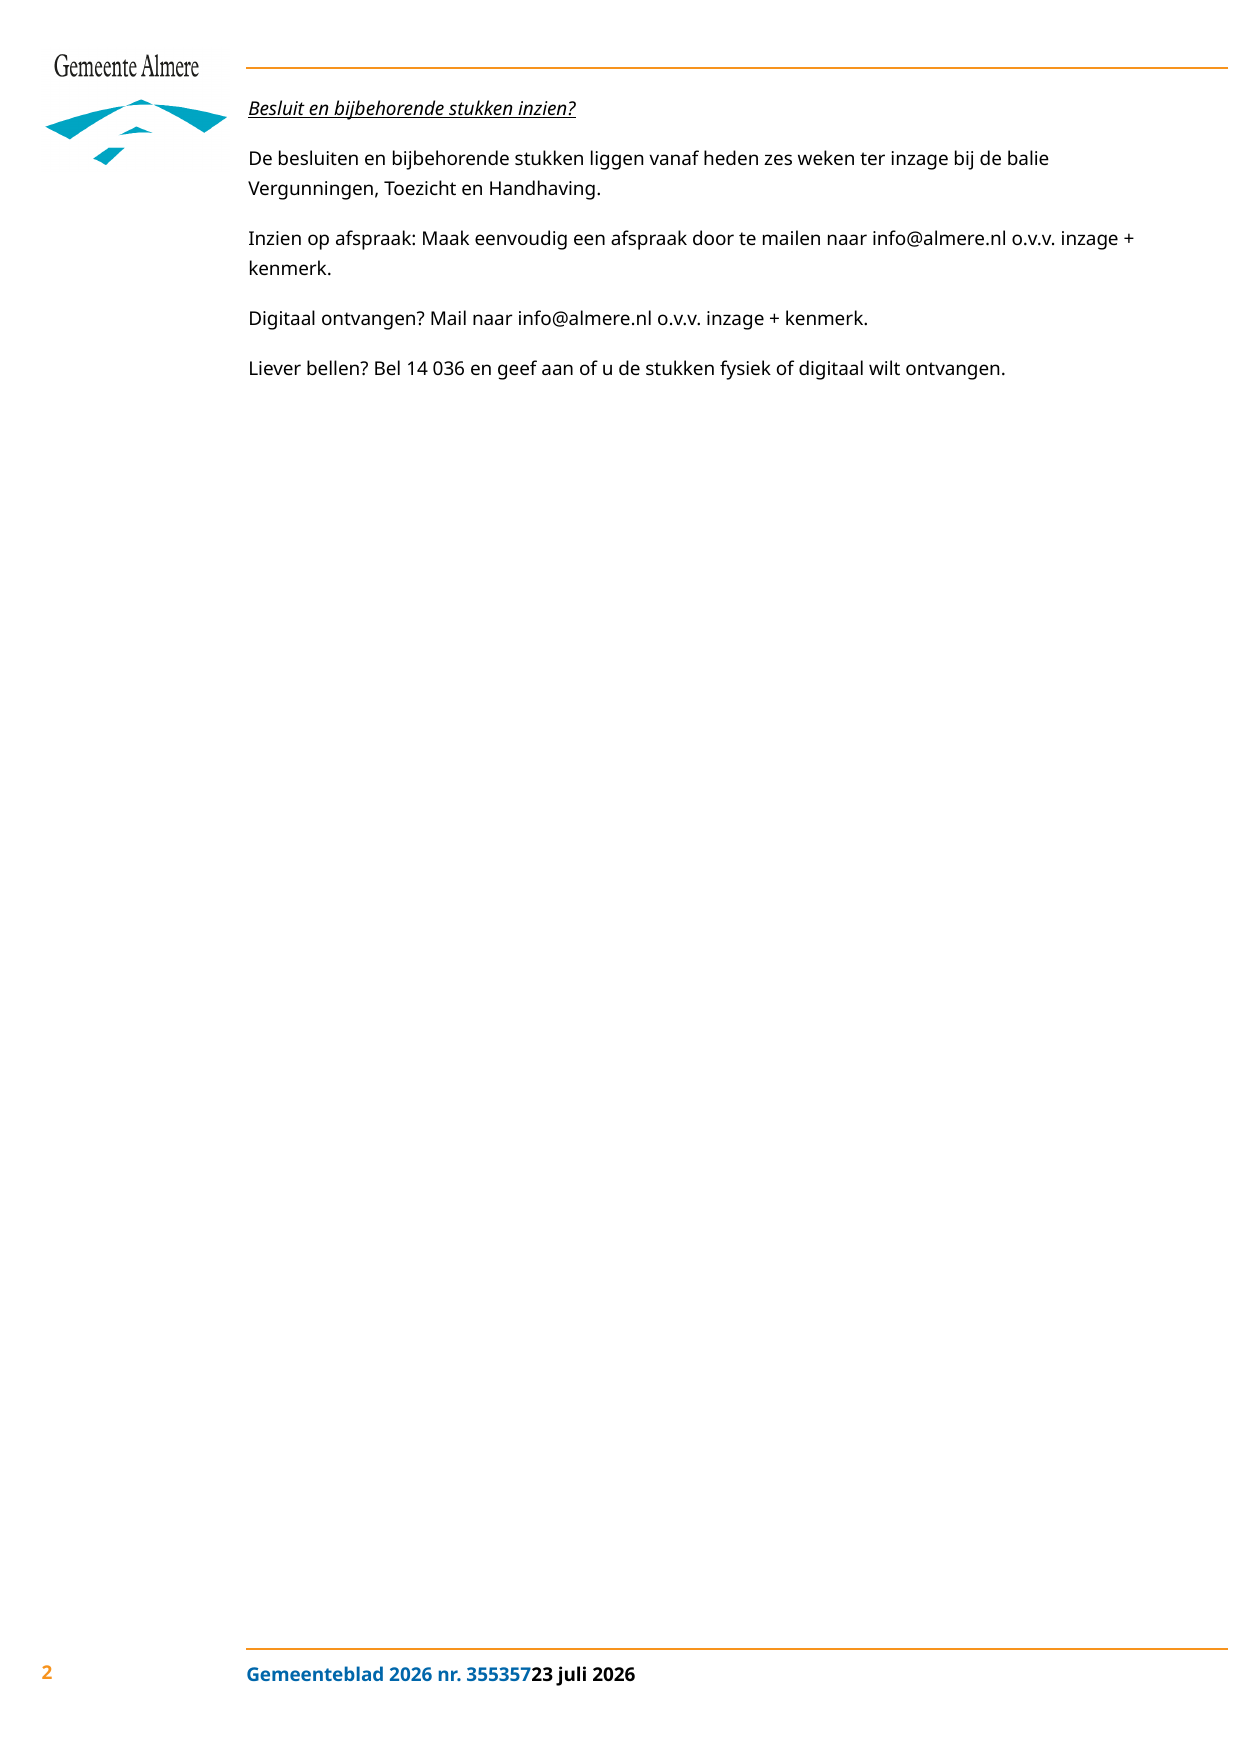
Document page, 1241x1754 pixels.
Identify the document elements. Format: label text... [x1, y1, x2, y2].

text Besluit en bijbehorende stukken inzien? [248, 95, 1152, 121]
text De besluiten en bijbehorende stukken liggen vanaf heden zes weken ter inzage bij de balie Vergunningen, Toezicht en Handhaving. [248, 145, 1152, 201]
text Inzien op afspraak: Maak eenvoudig een afspraak door te mailen naar info@almere.nl o.v.v. inzage + kenmerk. [248, 225, 1152, 281]
text Digitaal ontvangen? Mail naar info@almere.nl o.v.v. inzage + kenmerk. [248, 305, 1152, 331]
picture [41, 47, 231, 172]
text Liever bellen? Bel 14 036 en geef aan of u de stukken fysiek of digitaal wilt ontvangen. [248, 356, 1152, 381]
